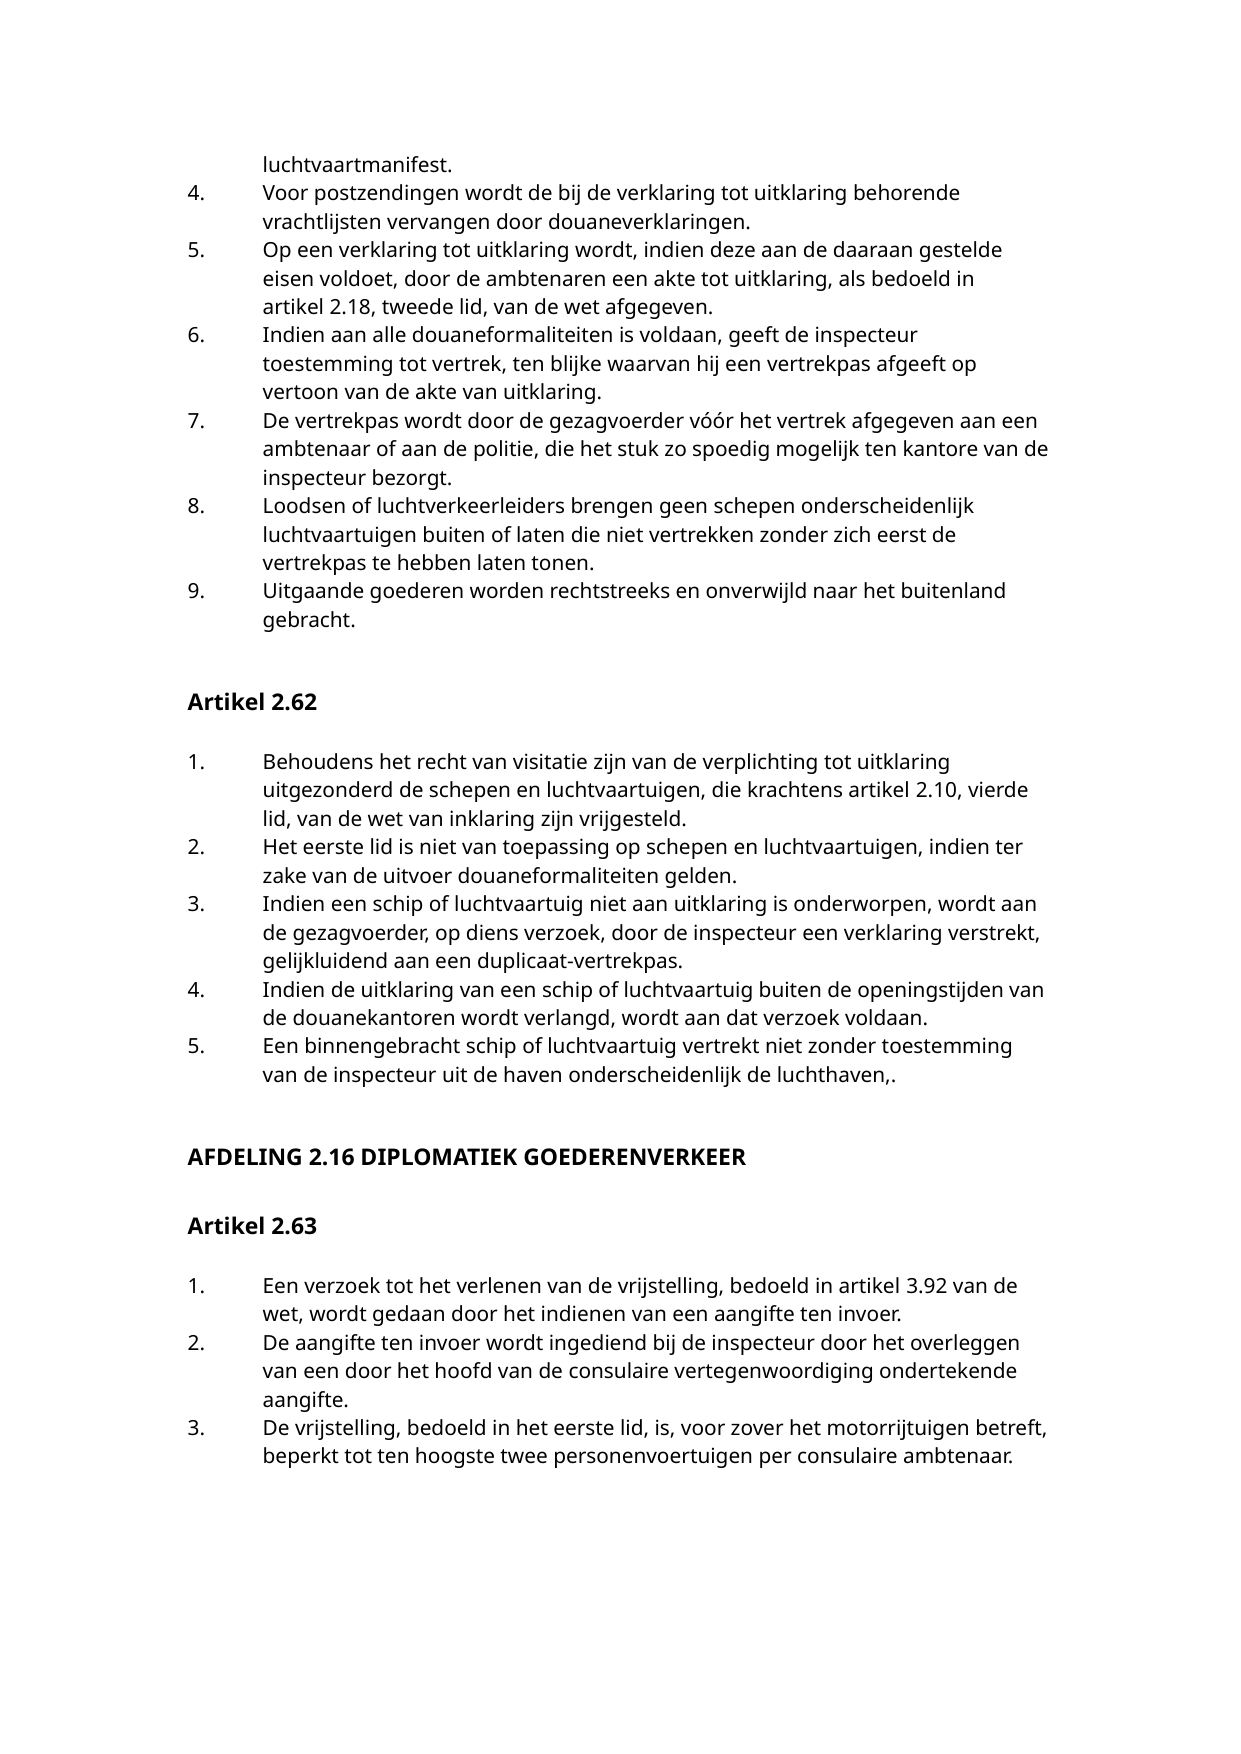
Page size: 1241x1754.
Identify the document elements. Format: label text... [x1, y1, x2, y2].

list De vertrekpas wordt door de gezagvoerder vóór het vertrek afgegeven aan een ambtenaar of aan de politie, die het stuk zo spoedig mogelijk ten kantore van de inspecteur bezorgt. [187, 406, 1053, 491]
list Voor postzendingen wordt de bij de verklaring tot uitklaring behorende vrachtlijsten vervangen door douaneverklaringen. [187, 178, 1053, 235]
list Op een verklaring tot uitklaring wordt, indien deze aan de daaraan gestelde eisen voldoet, door de ambtenaren een akte tot uitklaring, als bedoeld in artikel 2.18, tweede lid, van de wet afgegeven. [187, 235, 1053, 321]
list Uitgaande goederen worden rechtstreeks en onverwijld naar het buitenland gebracht. [187, 577, 1053, 633]
list De vrijstelling, bedoeld in het eerste lid, is, voor zover het motorrijtuigen betreft, beperkt tot ten hoogste twee personenvoertuigen per consulaire ambtenaar. [187, 1413, 1053, 1470]
subtitle AFDELING 2.16 DIPLOMATIEK GOEDERENVERKEER [187, 1141, 1053, 1172]
list Een verzoek tot het verlenen van de vrijstelling, bedoeld in artikel 3.92 van de wet, wordt gedaan door het indienen van een aangifte ten invoer. [187, 1271, 1053, 1328]
list luchtvaartmanifest. [187, 150, 1053, 178]
list Het eerste lid is niet van toepassing op schepen en luchtvaartuigen, indien ter zake van de uitvoer douaneformaliteiten gelden. [187, 832, 1053, 889]
subtitle Artikel 2.62 [187, 686, 1053, 717]
list Loodsen of luchtverkeerleiders brengen geen schepen onderscheidenlijk luchtvaartuigen buiten of laten die niet vertrekken zonder zich eerst de vertrekpas te hebben laten tonen. [187, 491, 1053, 577]
list Indien de uitklaring van een schip of luchtvaartuig buiten de openingstijden van de douanekantoren wordt verlangd, wordt aan dat verzoek voldaan. [187, 975, 1053, 1032]
list Behoudens het recht van visitatie zijn van de verplichting tot uitklaring uitgezonderd de schepen en luchtvaartuigen, die krachtens artikel 2.10, vierde lid, van de wet van inklaring zijn vrijgesteld. [187, 747, 1053, 832]
list Indien aan alle douaneformaliteiten is voldaan, geeft de inspecteur toestemming tot vertrek, ten blijke waarvan hij een vertrekpas afgeeft op vertoon van de akte van uitklaring. [187, 321, 1053, 406]
list De aangifte ten invoer wordt ingediend bij de inspecteur door het overleggen van een door het hoofd van de consulaire vertegenwoordiging ondertekende aangifte. [187, 1328, 1053, 1413]
list Een binnengebracht schip of luchtvaartuig vertrekt niet zonder toestemming van de inspecteur uit de haven onderscheidenlijk de luchthaven,. [187, 1032, 1053, 1088]
list Indien een schip of luchtvaartuig niet aan uitklaring is onderworpen, wordt aan de gezagvoerder, op diens verzoek, door de inspecteur een verklaring verstrekt, gelijkluidend aan een duplicaat-vertrekpas. [187, 889, 1053, 975]
subtitle Artikel 2.63 [187, 1210, 1053, 1241]
